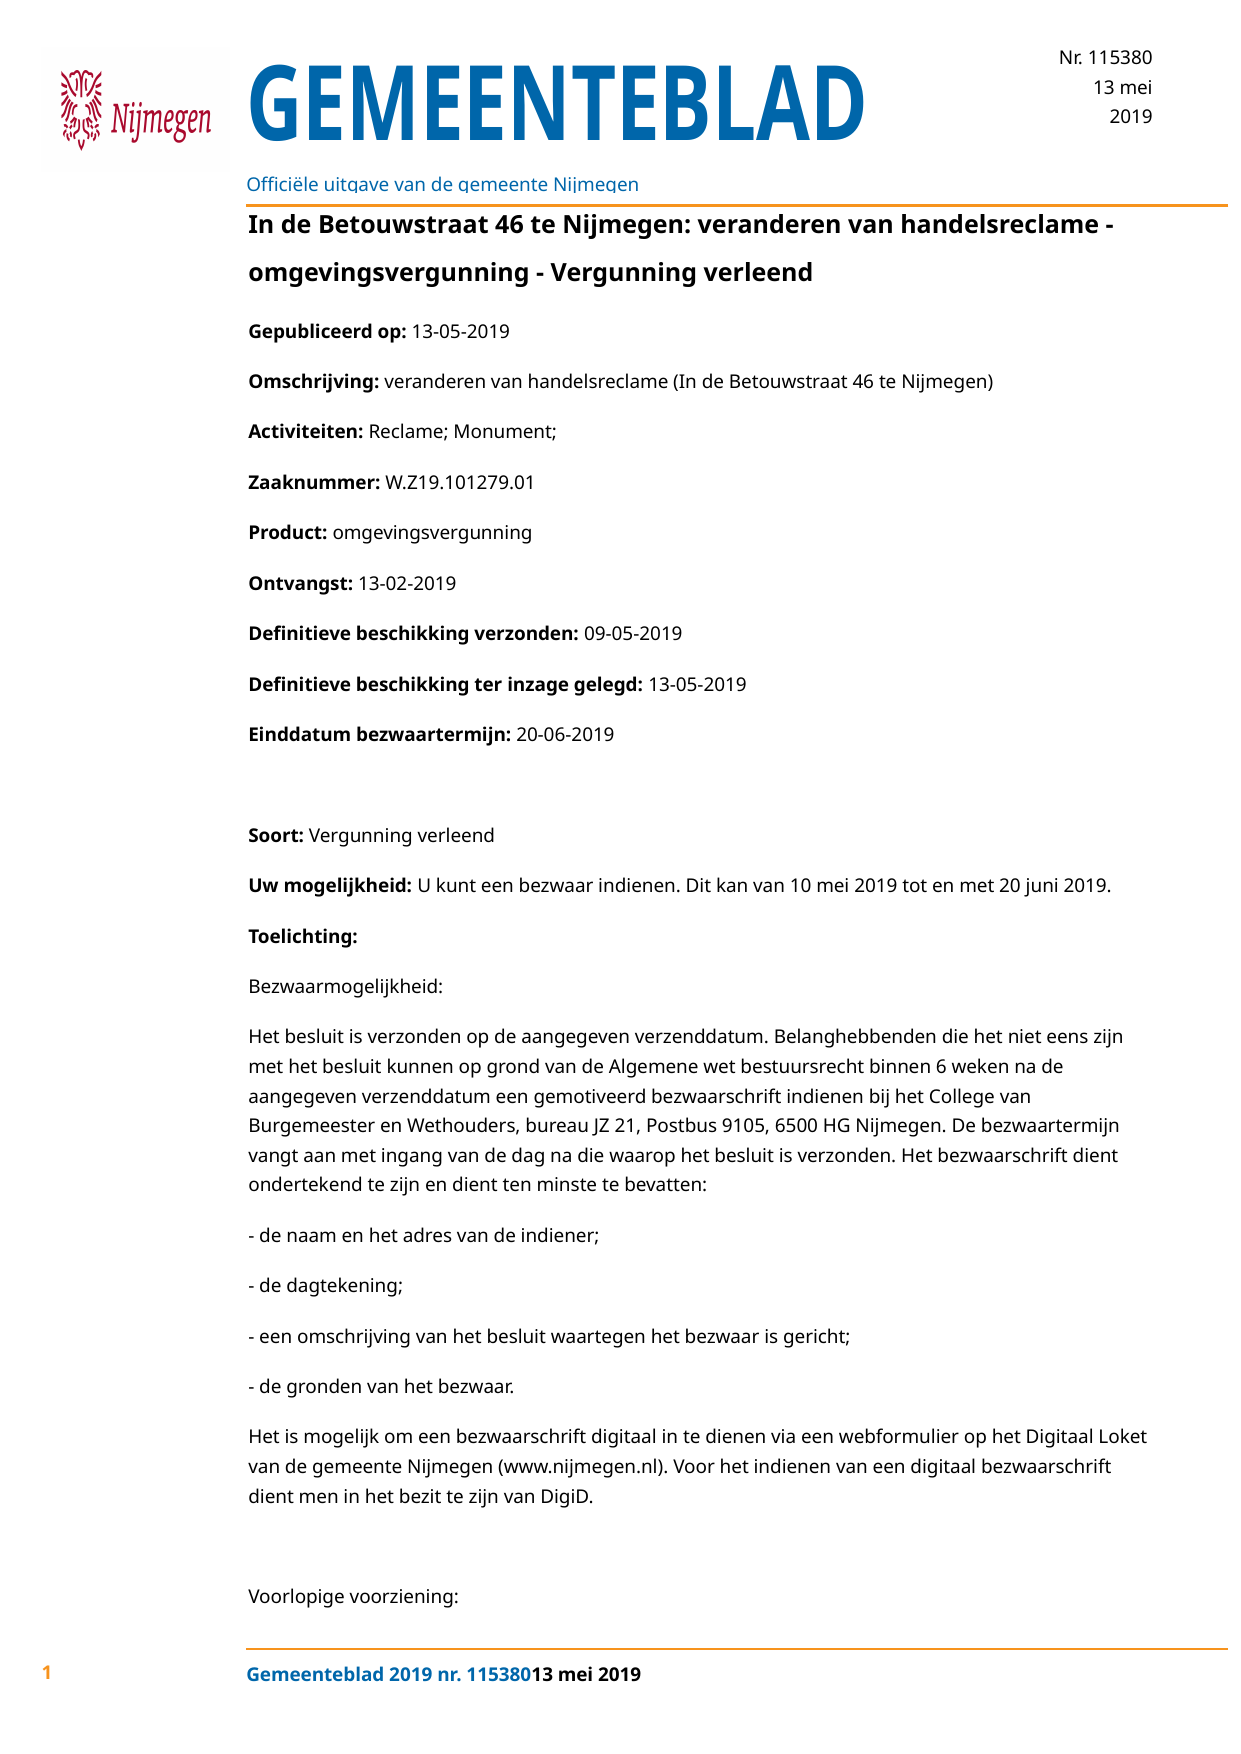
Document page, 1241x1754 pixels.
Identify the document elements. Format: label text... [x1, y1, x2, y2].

text - de gronden van het bezwaar. [248, 1373, 1152, 1399]
text - de naam en het adres van de indiener; [248, 1222, 1152, 1248]
text Het is mogelijk om een bezwaarschrift digitaal in te dienen via een webformulier op het Digitaal Loket van de gemeente Nijmegen (www.nijmegen.nl). Voor het indienen van een digitaal bezwaarschrift dient men in het bezit te zijn van DigiD. [248, 1424, 1152, 1509]
text Voorlopige voorziening: [248, 1584, 1152, 1609]
text Zaaknummer: W.Z19.101279.01 [248, 469, 1152, 495]
text Einddatum bezwaartermijn: 20-06-2019 [248, 721, 1152, 747]
picture [41, 47, 231, 172]
text - de dagtekening; [248, 1272, 1152, 1298]
text Ontvangst: 13-02-2019 [248, 570, 1152, 596]
text Gepubliceerd op: 13-05-2019 [248, 318, 1152, 344]
text Bezwaarmogelijkheid: [248, 973, 1152, 999]
text Omschrijving: veranderen van handelsreclame (In de Betouwstraat 46 te Nijmegen) [248, 368, 1152, 394]
text Toelichting: [248, 923, 1152, 949]
text Activiteiten: Reclame; Monument; [248, 419, 1152, 444]
text Het besluit is verzonden op de aangegeven verzenddatum. Belanghebbenden die het niet eens zijn met het besluit kunnen op grond van de Algemene wet bestuursrecht binnen 6 weken na de aangegeven verzenddatum een gemotiveerd bezwaarschrift indienen bij het College van Burgemeester en Wethouders, bureau JZ 21, Postbus 9105, 6500 HG Nijmegen. De bezwaartermijn vangt aan met ingang van de dag na die waarop het besluit is verzonden. Het bezwaarschrift dient ondertekend te zijn en dient ten minste te bevatten: [248, 1024, 1152, 1197]
text Definitieve beschikking verzonden: 09-05-2019 [248, 620, 1152, 646]
text Uw mogelijkheid: U kunt een bezwaar indienen. Dit kan van 10 mei 2019 tot en met 20 juni 2019. [248, 872, 1152, 898]
text Product: omgevingsvergunning [248, 519, 1152, 545]
text Soort: Vergunning verleend [248, 822, 1152, 848]
text In de Betouwstraat 46 te Nijmegen: veranderen van handelsreclame - omgevingsvergunning - Vergunning verleend [248, 207, 1152, 288]
text - een omschrijving van het besluit waartegen het bezwaar is gericht; [248, 1323, 1152, 1349]
text Definitieve beschikking ter inzage gelegd: 13-05-2019 [248, 671, 1152, 697]
